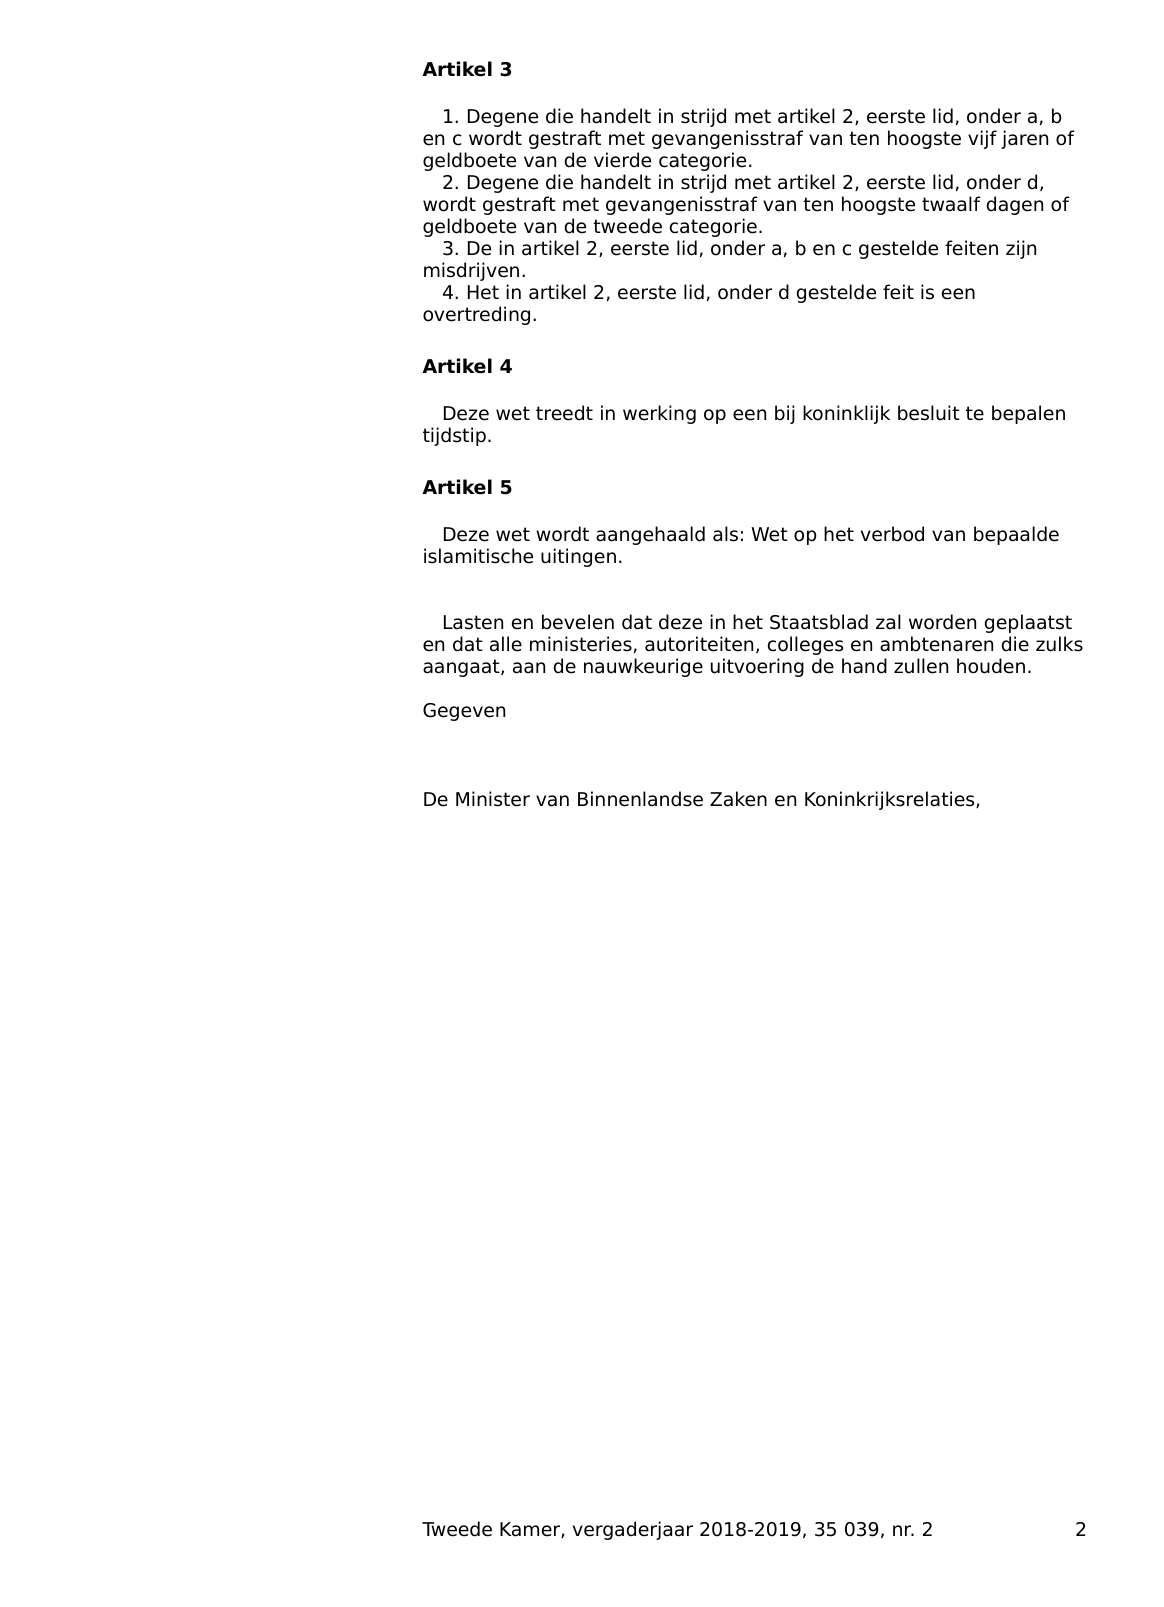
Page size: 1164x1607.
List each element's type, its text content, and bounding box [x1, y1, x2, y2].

subtitle Artikel 5 [422, 477, 1087, 499]
text Gegeven [422, 700, 1087, 722]
text De Minister van Binnenlandse Zaken en Koninkrijksrelaties, [422, 789, 1087, 811]
subtitle Artikel 4 [422, 356, 1087, 378]
text 3. De in artikel 2, eerste lid, onder a, b en c gestelde feiten zijn misdrijven. [422, 238, 1087, 282]
text Lasten en bevelen dat deze in het Staatsblad zal worden geplaatst en dat alle ministeries, autoriteiten, colleges en ambtenaren die zulks aangaat, aan de nauwkeurige uitvoering de hand zullen houden. [422, 612, 1087, 678]
text Deze wet treedt in werking op een bij koninklijk besluit te bepalen tijdstip. [422, 403, 1087, 447]
text Deze wet wordt aangehaald als: Wet op het verbod van bepaalde islamitische uitingen. [422, 524, 1087, 568]
text 4. Het in artikel 2, eerste lid, onder d gestelde feit is een overtreding. [422, 282, 1087, 326]
text 1. Degene die handelt in strijd met artikel 2, eerste lid, onder a, b en c wordt gestraft met gevangenisstraf van ten hoogste vijf jaren of geldboete van de vierde categorie. [422, 106, 1087, 172]
subtitle Artikel 3 [422, 59, 1087, 81]
text 2. Degene die handelt in strijd met artikel 2, eerste lid, onder d, wordt gestraft met gevangenisstraf van ten hoogste twaalf dagen of geldboete van de tweede categorie. [422, 172, 1087, 238]
